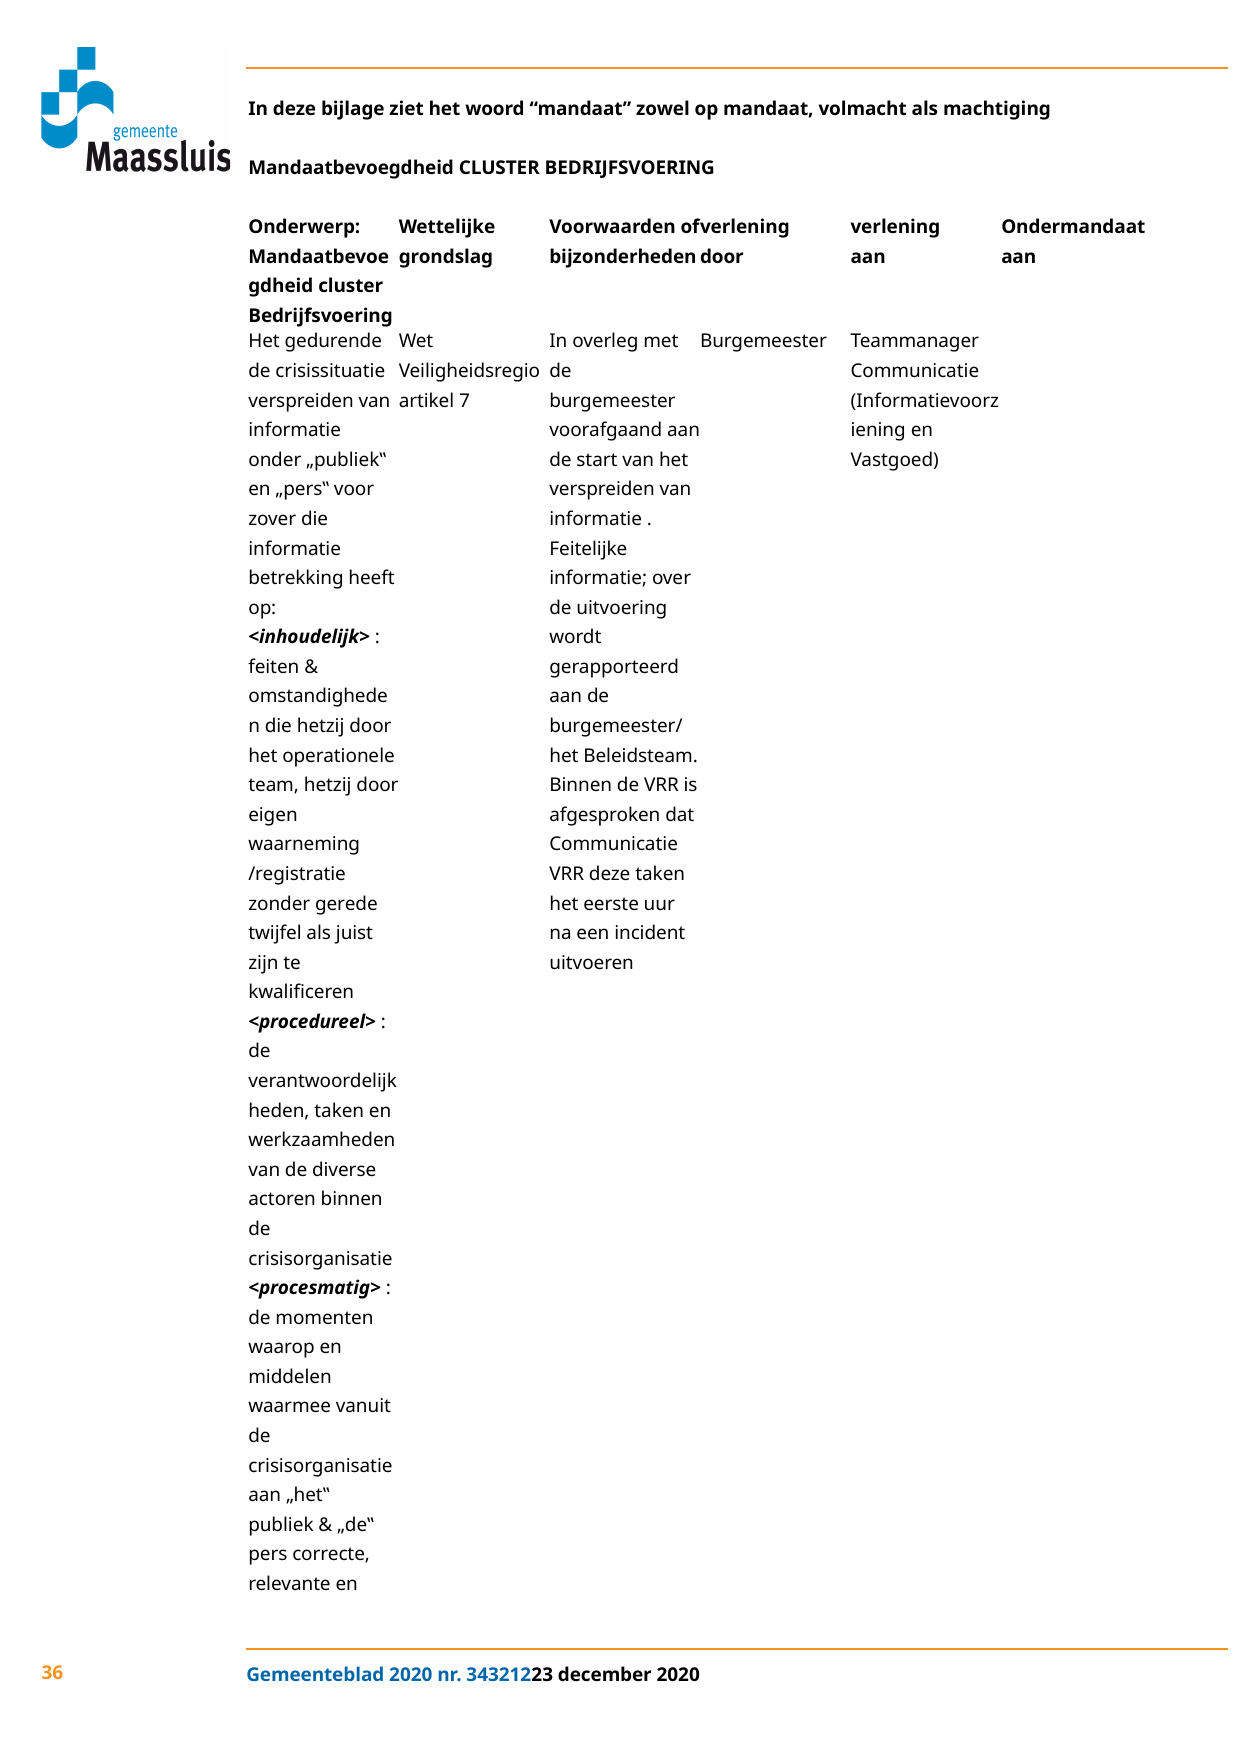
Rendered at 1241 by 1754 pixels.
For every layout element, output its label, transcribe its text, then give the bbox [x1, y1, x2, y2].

table_header verlening aan [850, 213, 1001, 328]
table_header Voorwaarden of bijzonderheden [549, 213, 700, 328]
table_cell Burgemeester [700, 328, 850, 1596]
picture [41, 47, 231, 172]
picture [41, 47, 77, 92]
table_cell Teammanager Communicatie (Informatievoorziening en Vastgoed) [850, 328, 1001, 1596]
text Mandaatbevoegdheid CLUSTER BEDRIJFSVOERING [248, 154, 1152, 180]
table_header Ondermandaat aan [1001, 213, 1152, 328]
table_header Onderwerp: Mandaatbevoegdheid cluster Bedrijfsvoering [248, 213, 398, 328]
table_header verlening door [700, 213, 850, 328]
table_header Wettelijke grondslag [399, 213, 549, 328]
table_cell Het gedurende de crisissituatie verspreiden van informatie onder „publiek‟ en „pers‟ voor zover die informatie betrekking heeft op: <inhoudelijk> : feiten & omstandigheden die hetzij door het operationele team, hetzij door eigen waarneming /registratie zonder gerede twijfel als juist zijn te kwalificeren <procedureel> : de verantwoordelijkheden, taken en werkzaamheden van de diverse actoren binnen de crisisorganisatie <procesmatig> : de momenten waarop en middelen waarmee vanuit de crisisorganisatie aan „het‟ publiek & „de‟ pers correcte, relevante en [248, 328, 398, 1596]
table_cell Wet Veiligheidsregio artikel 7 [399, 328, 549, 1596]
table_cell In overleg met de burgemeester voorafgaand aan de start van het verspreiden van informatie . Feitelijke informatie; over de uitvoering wordt gerapporteerd aan de burgemeester/ het Beleidsteam. Binnen de VRR is afgesproken dat Communicatie VRR deze taken het eerste uur na een incident uitvoeren [549, 328, 700, 1596]
text In deze bijlage ziet het woord “mandaat” zowel op mandaat, volmacht als machtiging [248, 95, 1152, 121]
table_cell [1001, 328, 1152, 1596]
